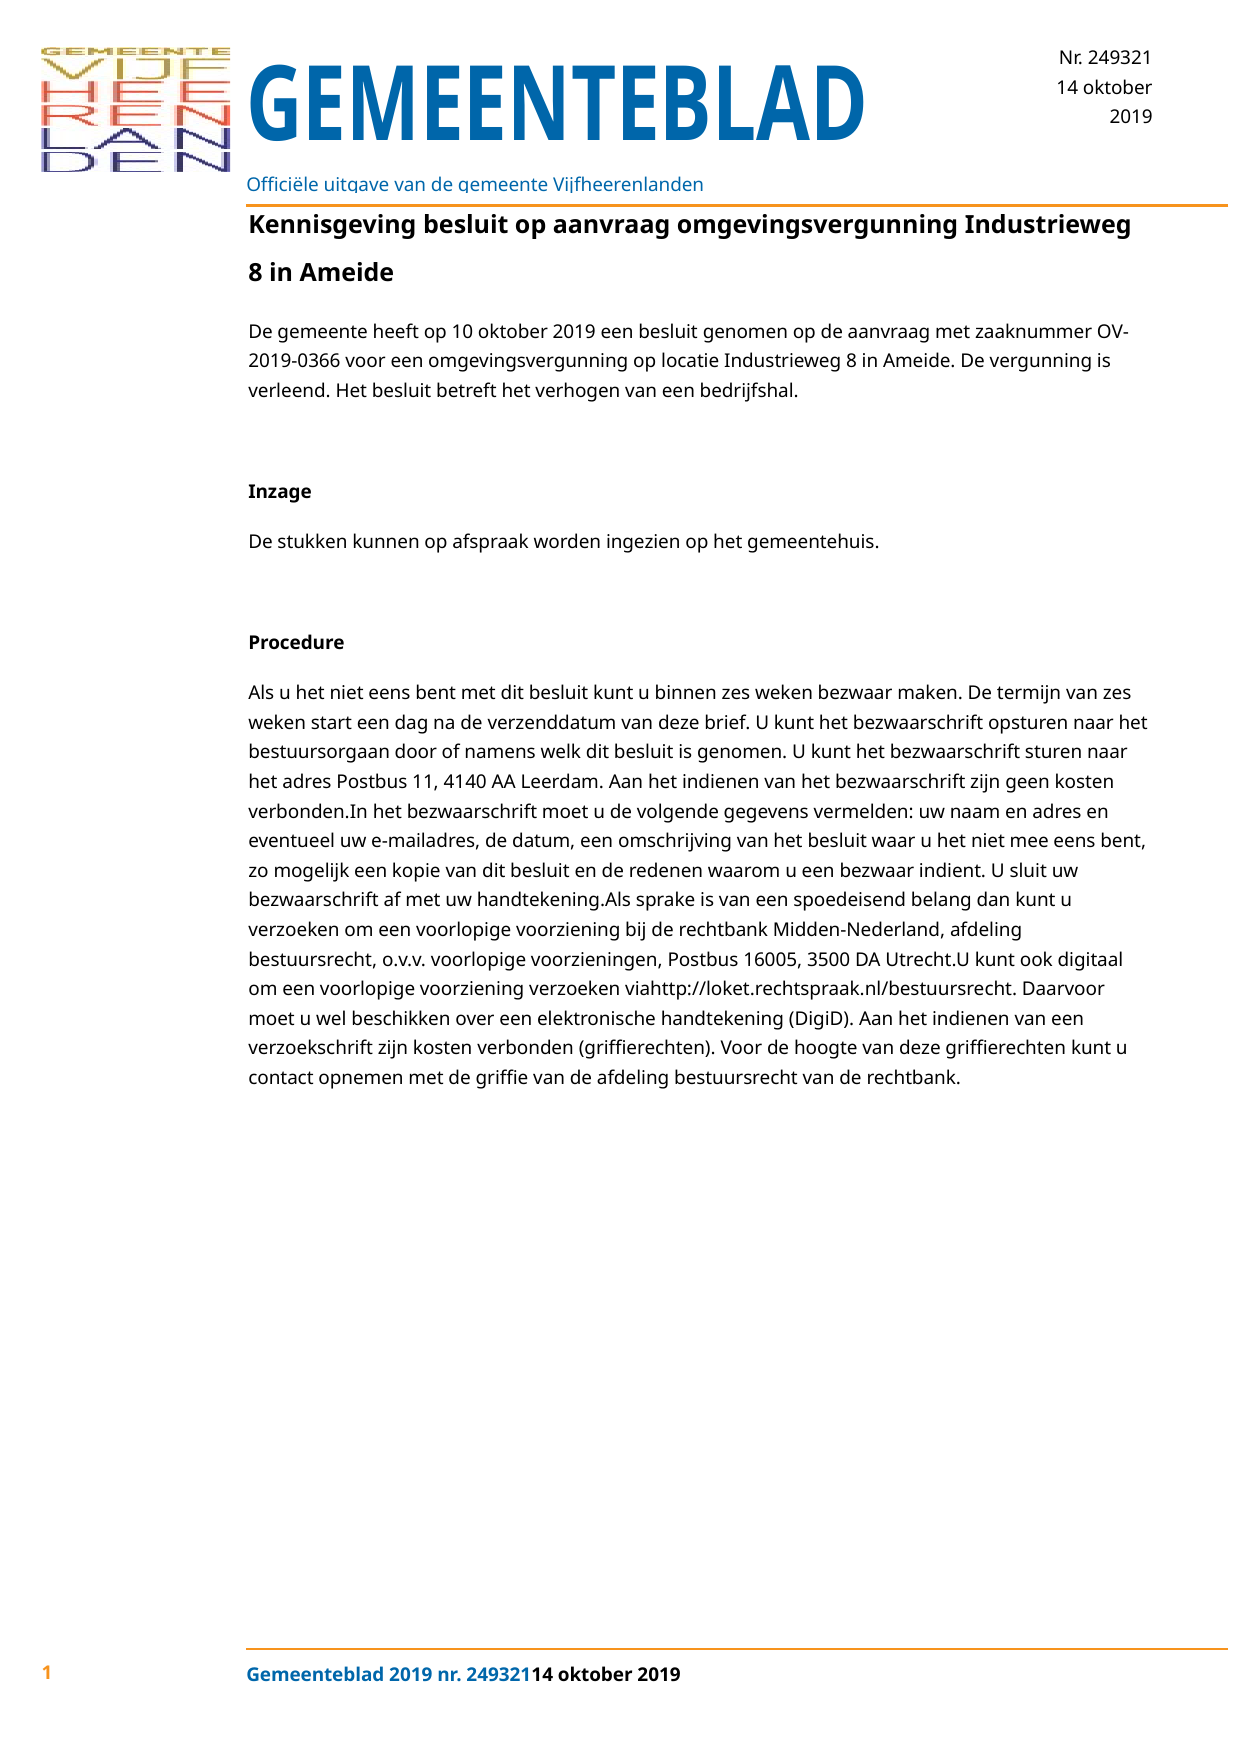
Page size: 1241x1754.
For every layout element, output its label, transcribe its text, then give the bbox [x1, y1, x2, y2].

text Inzage [248, 478, 1152, 504]
text De gemeente heeft op 10 oktober 2019 een besluit genomen op de aanvraag met zaaknummer OV-2019-0366 voor een omgevingsvergunning op locatie Industrieweg 8 in Ameide. De vergunning is verleend. Het besluit betreft het verhogen van een bedrijfshal. [248, 318, 1152, 403]
picture [41, 47, 231, 172]
text Procedure [248, 629, 1152, 655]
text Kennisgeving besluit op aanvraag omgevingsvergunning Industrieweg 8 in Ameide [248, 207, 1152, 288]
text Als u het niet eens bent met dit besluit kunt u binnen zes weken bezwaar maken. De termijn van zes weken start een dag na de verzenddatum van deze brief. U kunt het bezwaarschrift opsturen naar het bestuursorgaan door of namens welk dit besluit is genomen. U kunt het bezwaarschrift sturen naar het adres Postbus 11, 4140 AA Leerdam. Aan het indienen van het bezwaarschrift zijn geen kosten verbonden.In het bezwaarschrift moet u de volgende gegevens vermelden: uw naam en adres en eventueel uw e-mailadres, de datum, een omschrijving van het besluit waar u het niet mee eens bent, zo mogelijk een kopie van dit besluit en de redenen waarom u een bezwaar indient. U sluit uw bezwaarschrift af met uw handtekening.Als sprake is van een spoedeisend belang dan kunt u verzoeken om een voorlopige voorziening bij de rechtbank Midden-Nederland, afdeling bestuursrecht, o.v.v. voorlopige voorzieningen, Postbus 16005, 3500 DA Utrecht.U kunt ook digitaal om een voorlopige voorziening verzoeken viahttp://loket.rechtspraak.nl/bestuursrecht. Daarvoor moet u wel beschikken over een elektronische handtekening (DigiD). Aan het indienen van een verzoekschrift zijn kosten verbonden (griffierechten). Voor de hoogte van deze griffierechten kunt u contact opnemen met de griffie van de afdeling bestuursrecht van de rechtbank. [248, 679, 1152, 1090]
text De stukken kunnen op afspraak worden ingezien op het gemeentehuis. [248, 528, 1152, 554]
